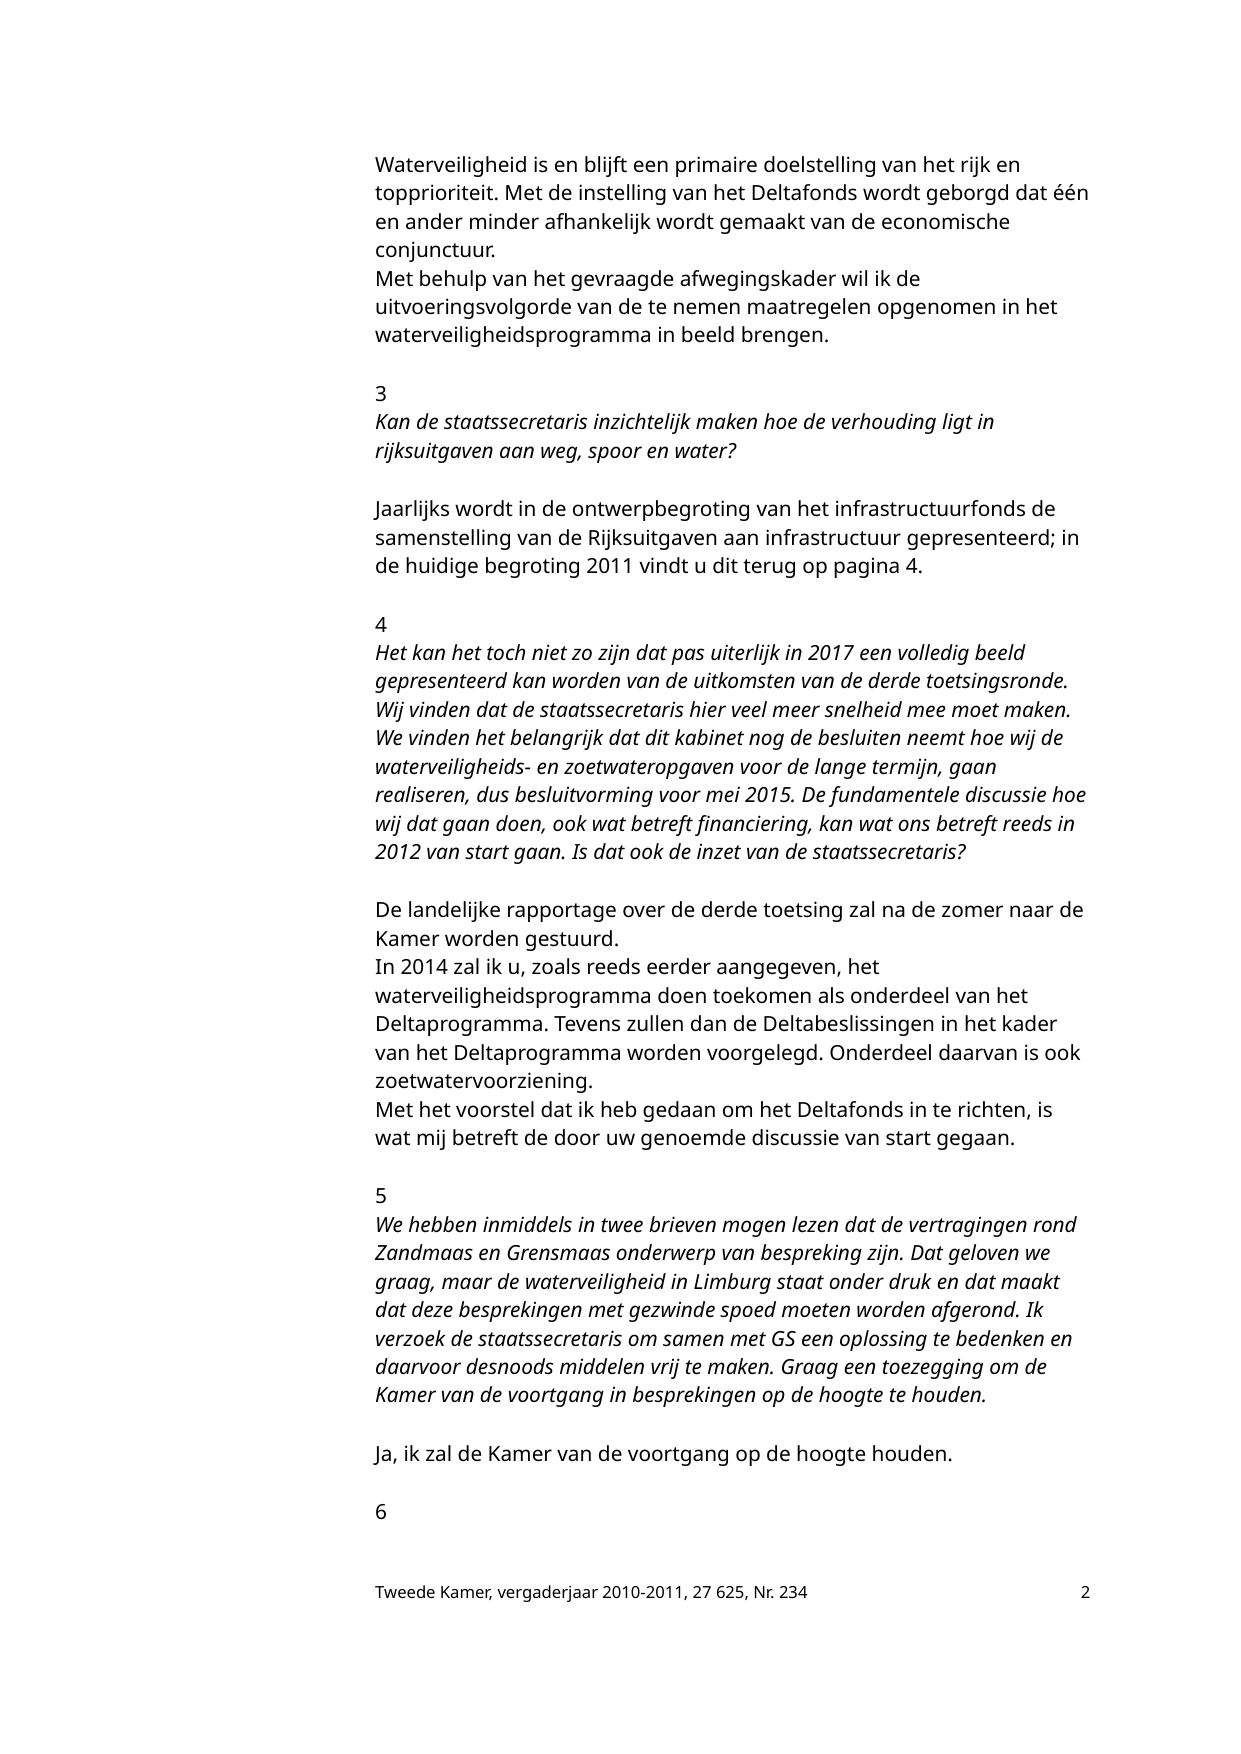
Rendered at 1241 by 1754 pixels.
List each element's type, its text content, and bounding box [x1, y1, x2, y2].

text Jaarlijks wordt in de ontwerpbegroting van het infrastructuurfonds de samenstelling van de Rijksuitgaven aan infrastructuur gepresenteerd; in de huidige begroting 2011 vindt u dit terug op pagina 4. [375, 494, 1090, 580]
text In 2014 zal ik u, zoals reeds eerder aangegeven, het waterveiligheidsprogramma doen toekomen als onderdeel van het Deltaprogramma. Tevens zullen dan de Deltabeslissingen in het kader van het Deltaprogramma worden voorgelegd. Onderdeel daarvan is ook zoetwatervoorziening. [375, 952, 1090, 1095]
text Kan de staatssecretaris inzichtelijk maken hoe de verhouding ligt in rijksuitgaven aan weg, spoor en water? [375, 407, 1090, 464]
text 3 [375, 379, 1090, 407]
text 5 [375, 1182, 1090, 1210]
text 6 [375, 1497, 1090, 1526]
text We hebben inmiddels in twee brieven mogen lezen dat de vertragingen rond Zandmaas en Grensmaas onderwerp van bespreking zijn. Dat geloven we graag, maar de waterveiligheid in Limburg staat onder druk en dat maakt dat deze besprekingen met gezwinde spoed moeten worden afgerond. Ik verzoek de staatssecretaris om samen met GS een oplossing te bedenken en daarvoor desnoods middelen vrij te maken. Graag een toezegging om de Kamer van de voortgang in besprekingen op de hoogte te houden. [375, 1210, 1090, 1409]
text De landelijke rapportage over de derde toetsing zal na de zomer naar de Kamer worden gestuurd. [375, 896, 1090, 952]
text Met behulp van het gevraagde afwegingskader wil ik de uitvoeringsvolgorde van de te nemen maatregelen opgenomen in het waterveiligheidsprogramma in beeld brengen. [375, 264, 1090, 349]
text 4 [375, 610, 1090, 638]
text Met het voorstel dat ik heb gedaan om het Deltafonds in te richten, is wat mij betreft de door uw genoemde discussie van start gegaan. [375, 1095, 1090, 1152]
text Het kan het toch niet zo zijn dat pas uiterlijk in 2017 een volledig beeld gepresenteerd kan worden van de uitkomsten van de derde toetsingsronde. Wij vinden dat de staatssecretaris hier veel meer snelheid mee moet maken. We vinden het belangrijk dat dit kabinet nog de besluiten neemt hoe wij de waterveiligheids- en zoetwateropgaven voor de lange termijn, gaan realiseren, dus besluitvorming voor mei 2015. De fundamentele discussie hoe wij dat gaan doen, ook wat betreft financiering, kan wat ons betreft reeds in 2012 van start gaan. Is dat ook de inzet van de staatssecretaris? [375, 638, 1090, 866]
text Waterveiligheid is en blijft een primaire doelstelling van het rijk en topprioriteit. Met de instelling van het Deltafonds wordt geborgd dat één en ander minder afhankelijk wordt gemaakt van de economische conjunctuur. [375, 150, 1090, 264]
text Ja, ik zal de Kamer van de voortgang op de hoogte houden. [375, 1439, 1090, 1467]
